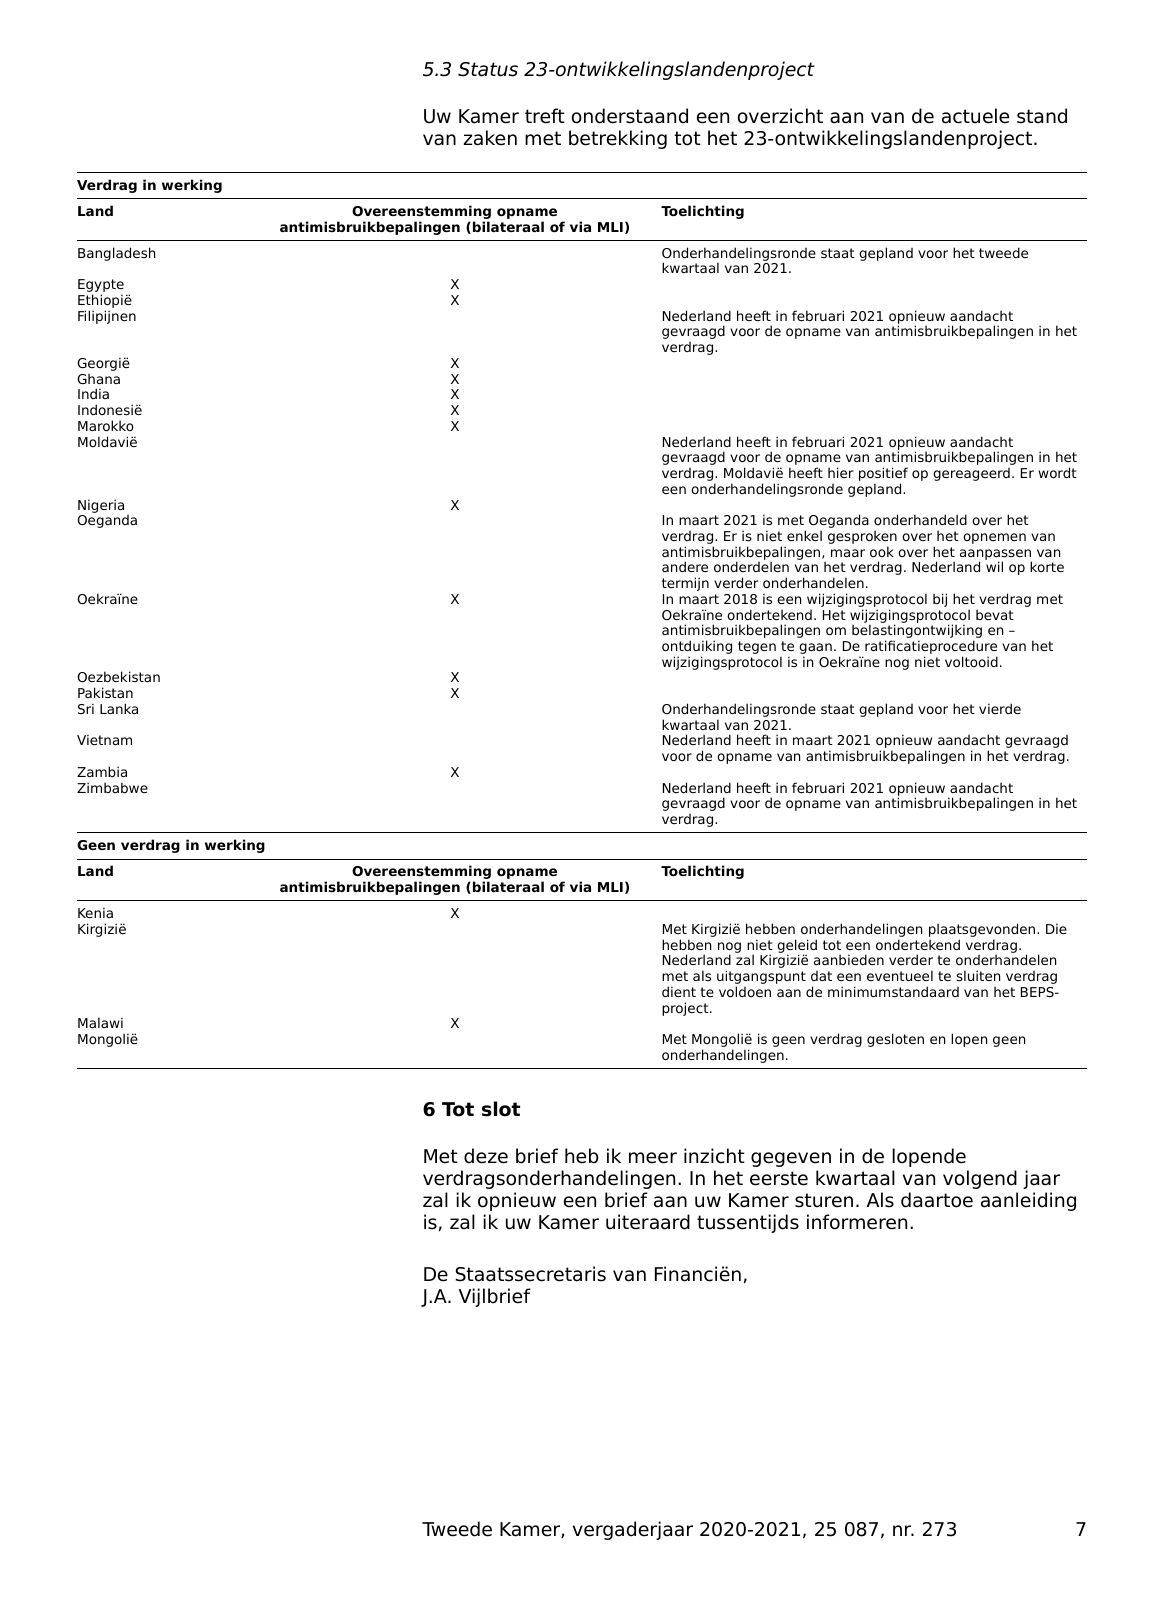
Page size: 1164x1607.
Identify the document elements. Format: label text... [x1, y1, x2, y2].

table_cell [254, 309, 656, 356]
table_cell Filipijnen [77, 309, 254, 356]
table_cell Indonesië [77, 403, 254, 419]
table_cell Toelichting [656, 860, 1087, 900]
table_cell Marokko [77, 419, 254, 434]
table_cell [656, 387, 1087, 403]
table_cell Oezbekistan [77, 670, 254, 686]
table_cell X [254, 419, 656, 434]
table_cell Land [77, 199, 254, 240]
text Uw Kamer treft onderstaand een overzicht aan van de actuele stand van zaken met betrekking tot het 23-ontwikkelingslandenproject. [422, 106, 1087, 150]
table_cell Vietnam [77, 733, 254, 765]
table_cell [254, 780, 656, 832]
table_cell [656, 419, 1087, 434]
table_cell In maart 2018 is een wijzigingsprotocol bij het verdrag met Oekraïne ondertekend. Het wijzigingsprotocol bevat antimisbruikbepalingen om belastingontwijking en – ontduiking tegen te gaan. De ratificatieprocedure van het wijzigingsprotocol is in Oekraïne nog niet voltooid. [656, 592, 1087, 670]
table_cell X [254, 901, 656, 922]
table_cell Kirgizië [77, 922, 254, 1016]
table_cell Moldavië [77, 434, 254, 497]
subtitle 6 Tot slot [422, 1099, 1087, 1121]
table_cell X [254, 686, 656, 702]
table_cell X [254, 356, 656, 371]
table_cell Ghana [77, 371, 254, 387]
table_cell [656, 901, 1087, 922]
table_cell Nederland heeft in maart 2021 opnieuw aandacht gevraagd voor de opname van antimisbruikbepalingen in het verdrag. [656, 733, 1087, 765]
table_cell X [254, 765, 656, 780]
table_cell Zambia [77, 765, 254, 780]
table_cell X [254, 497, 656, 513]
table_cell Oekraïne [77, 592, 254, 670]
table_cell X [254, 1016, 656, 1032]
table_cell [656, 356, 1087, 371]
table_cell Met Mongolië is geen verdrag gesloten en lopen geen onderhandelingen. [656, 1032, 1087, 1068]
table_cell Sri Lanka [77, 702, 254, 733]
table_cell Overeenstemming opname antimisbruikbepalingen (bilateraal of via MLI) [254, 199, 656, 240]
table_cell Onderhandelingsronde staat gepland voor het vierde kwartaal van 2021. [656, 702, 1087, 733]
table_cell [656, 277, 1087, 293]
table_cell [656, 497, 1087, 513]
table_cell India [77, 387, 254, 403]
table_cell Pakistan [77, 686, 254, 702]
table_cell In maart 2021 is met Oeganda onderhandeld over het verdrag. Er is niet enkel gesproken over het opnemen van antimisbruikbepalingen, maar ook over het aanpassen van andere onderdelen van het verdrag. Nederland wil op korte termijn verder onderhandelen. [656, 513, 1087, 592]
table_cell [254, 922, 656, 1016]
table_cell Geen verdrag in werking [77, 833, 1087, 858]
table_cell Nigeria [77, 497, 254, 513]
table_cell X [254, 277, 656, 293]
text Met deze brief heb ik meer inzicht gegeven in de lopende verdragsonderhandelingen. In het eerste kwartaal van volgend jaar zal ik opnieuw een brief aan uw Kamer sturen. Als daartoe aanleiding is, zal ik uw Kamer uiteraard tussentijds informeren. [422, 1146, 1087, 1234]
table_cell [656, 1016, 1087, 1032]
table_cell Met Kirgizië hebben onderhandelingen plaatsgevonden. Die hebben nog niet geleid tot een ondertekend verdrag. Nederland zal Kirgizië aanbieden verder te onderhandelen met als uitgangspunt dat een eventueel te sluiten verdrag dient te voldoen aan de minimumstandaard van het BEPS-project. [656, 922, 1087, 1016]
table_cell [254, 241, 656, 277]
table_cell Onderhandelingsronde staat gepland voor het tweede kwartaal van 2021. [656, 241, 1087, 277]
table_cell Land [77, 860, 254, 900]
table_cell [254, 733, 656, 765]
table_cell Oeganda [77, 513, 254, 592]
table_cell [254, 513, 656, 592]
table_cell [656, 293, 1087, 308]
table_cell [656, 686, 1087, 702]
table_cell Nederland heeft in februari 2021 opnieuw aandacht gevraagd voor de opname van antimisbruikbepalingen in het verdrag. Moldavië heeft hier positief op gereageerd. Er wordt een onderhandelingsronde gepland. [656, 434, 1087, 497]
table_cell [254, 1032, 656, 1068]
table_cell X [254, 293, 656, 308]
table_cell X [254, 592, 656, 670]
table_cell [656, 765, 1087, 780]
table_cell [656, 403, 1087, 419]
table_cell Overeenstemming opname antimisbruikbepalingen (bilateraal of via MLI) [254, 860, 656, 900]
table_cell [656, 670, 1087, 686]
table_cell X [254, 670, 656, 686]
subtitle 5.3 Status 23-ontwikkelingslandenproject [422, 59, 1087, 81]
table_cell Egypte [77, 277, 254, 293]
table_cell X [254, 403, 656, 419]
table_cell Ethiopië [77, 293, 254, 308]
table_cell Bangladesh [77, 241, 254, 277]
table_cell Malawi [77, 1016, 254, 1032]
table_cell X [254, 371, 656, 387]
table_cell Mongolië [77, 1032, 254, 1068]
table_cell Georgië [77, 356, 254, 371]
table_cell Nederland heeft in februari 2021 opnieuw aandacht gevraagd voor de opname van antimisbruikbepalingen in het verdrag. [656, 780, 1087, 832]
table_cell X [254, 387, 656, 403]
table_cell Nederland heeft in februari 2021 opnieuw aandacht gevraagd voor de opname van antimisbruikbepalingen in het verdrag. [656, 309, 1087, 356]
table_header Verdrag in werking [77, 173, 1087, 198]
text De Staatssecretaris van Financiën, J.A. Vijlbrief [422, 1264, 1087, 1308]
table_cell [254, 434, 656, 497]
table_cell Toelichting [656, 199, 1087, 240]
table_cell Kenia [77, 901, 254, 922]
table_cell [656, 371, 1087, 387]
table_cell [254, 702, 656, 733]
table_cell Zimbabwe [77, 780, 254, 832]
